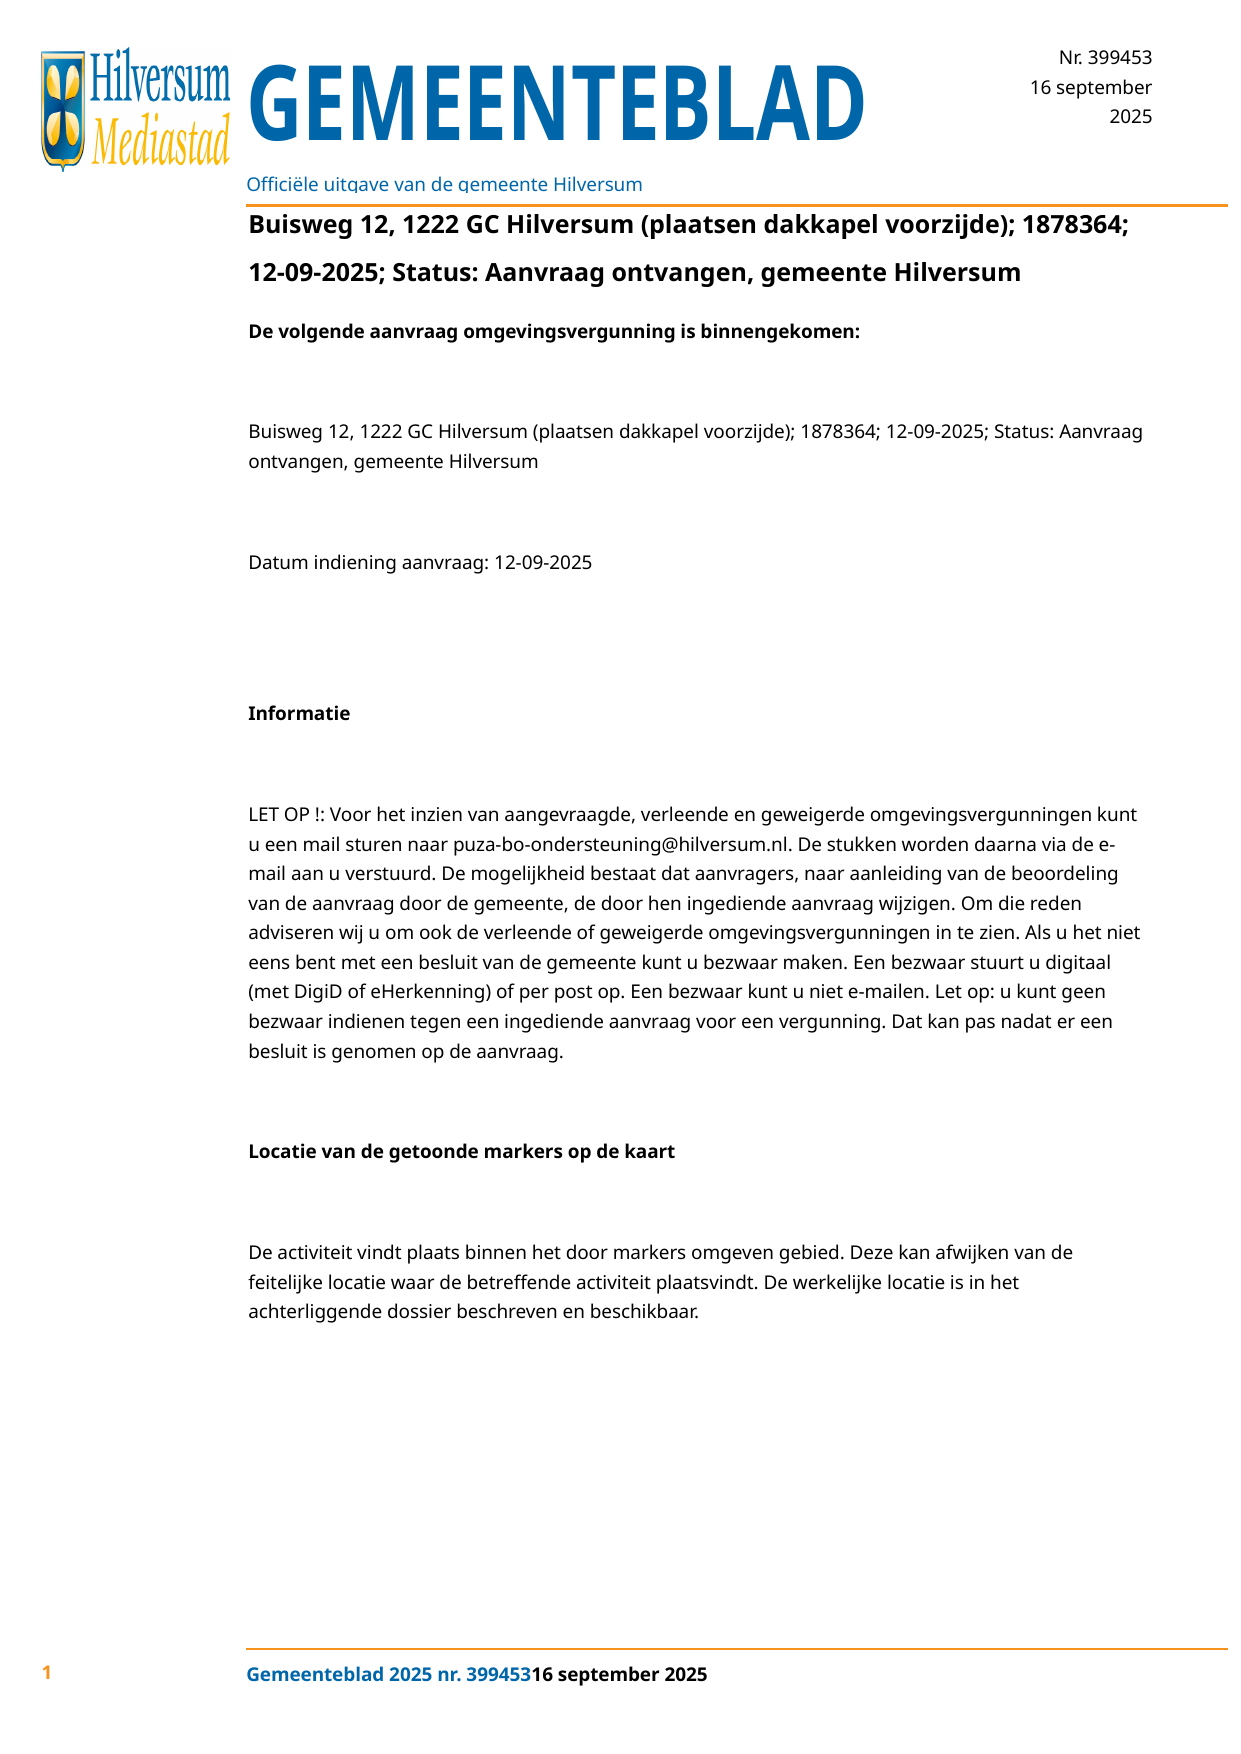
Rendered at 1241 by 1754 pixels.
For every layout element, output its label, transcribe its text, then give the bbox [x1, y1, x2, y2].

picture [41, 47, 231, 172]
text Buisweg 12, 1222 GC Hilversum (plaatsen dakkapel voorzijde); 1878364; 12-09-2025; Status: Aanvraag ontvangen, gemeente Hilversum [248, 207, 1152, 288]
text Datum indiening aanvraag: 12-09-2025 [248, 549, 1152, 575]
text De volgende aanvraag omgevingsvergunning is binnengekomen: [248, 318, 1152, 344]
text Buisweg 12, 1222 GC Hilversum (plaatsen dakkapel voorzijde); 1878364; 12-09-2025; Status: Aanvraag ontvangen, gemeente Hilversum [248, 419, 1152, 474]
text De activiteit vindt plaats binnen het door markers omgeven gebied. Deze kan afwijken van de feitelijke locatie waar de betreffende activiteit plaatsvindt. De werkelijke locatie is in het achterliggende dossier beschreven en beschikbaar. [248, 1239, 1152, 1324]
text Locatie van de getoonde markers op de kaart [248, 1139, 1152, 1164]
text LET OP !: Voor het inzien van aangevraagde, verleende en geweigerde omgevingsvergunningen kunt u een mail sturen naar puza-bo-ondersteuning@hilversum.nl. De stukken worden daarna via de e-mail aan u verstuurd. De mogelijkheid bestaat dat aanvragers, naar aanleiding van de beoordeling van de aanvraag door de gemeente, de door hen ingediende aanvraag wijzigen. Om die reden adviseren wij u om ook de verleende of geweigerde omgevingsvergunningen in te zien. Als u het niet eens bent met een besluit van de gemeente kunt u bezwaar maken. Een bezwaar stuurt u digitaal (met DigiD of eHerkenning) of per post op. Een bezwaar kunt u niet e-mailen. Let op: u kunt geen bezwaar indienen tegen een ingediende aanvraag voor een vergunning. Dat kan pas nadat er een besluit is genomen op de aanvraag. [248, 801, 1152, 1064]
text Informatie [248, 700, 1152, 726]
